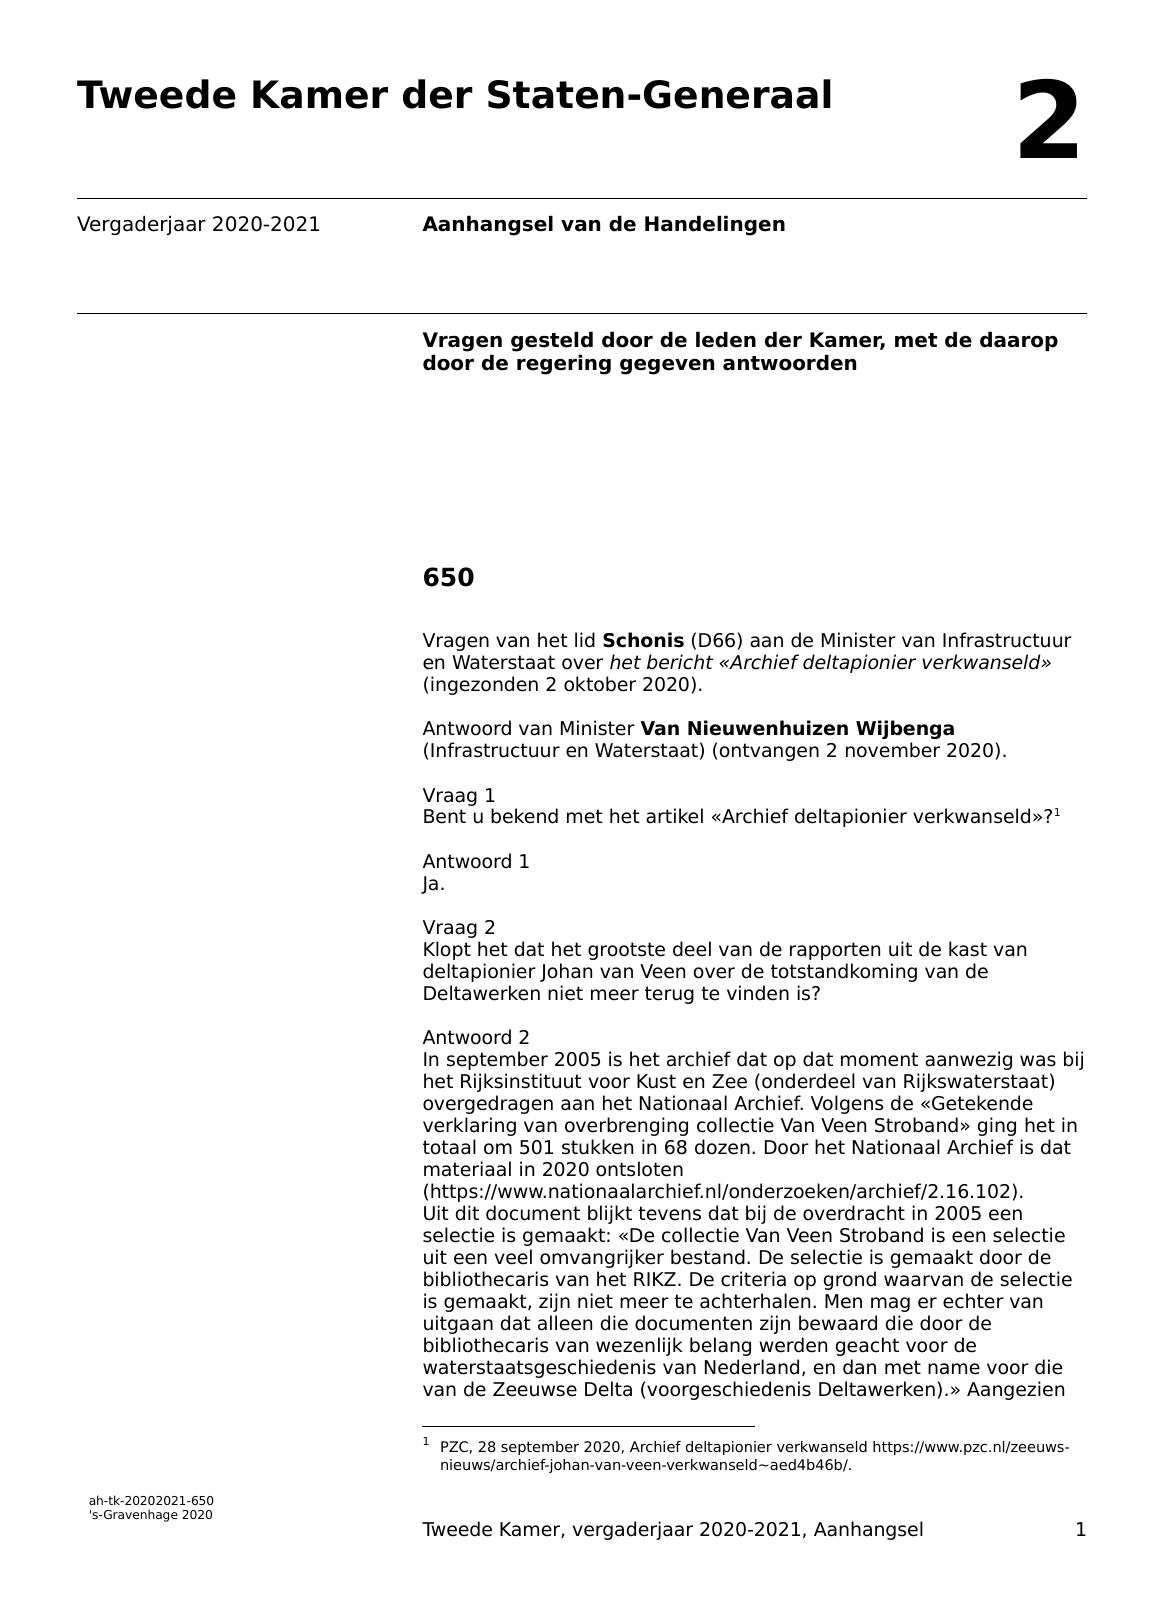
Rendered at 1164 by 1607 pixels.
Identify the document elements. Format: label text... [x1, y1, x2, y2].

text PZC, 28 september 2020, Archief deltapionier verkwanseld https://www.pzc.nl/zeeuws-nieuws/archief-johan-van-veen-verkwanseld~aed4b46b/. [422, 1435, 1087, 1474]
text Uit dit document blijkt tevens dat bij de overdracht in 2005 een selectie is gemaakt: «De collectie Van Veen Stroband is een selectie uit een veel omvangrijker bestand. De selectie is gemaakt door de bibliothecaris van het RIKZ. De criteria op grond waarvan de selectie is gemaakt, zijn niet meer te achterhalen. Men mag er echter van uitgaan dat alleen die documenten zijn bewaard die door de bibliothecaris van wezenlijk belang werden geacht voor de waterstaatsgeschiedenis van Nederland, en dan met name voor die van de Zeeuwse Delta (voorgeschiedenis Deltawerken).» Aangezien [422, 1203, 1087, 1401]
text 's-Gravenhage 2020 [88, 1508, 323, 1522]
table_cell [77, 314, 422, 375]
text Ja. [422, 873, 1087, 894]
text Vragen van het lid Schonis (D66) aan de Minister van Infrastructuur en Waterstaat over het bericht «Archief deltapionier verkwanseld» (ingezonden 2 oktober 2020). [422, 630, 1087, 696]
text Antwoord 2 [422, 1027, 1087, 1049]
table_header 2 [886, 59, 1087, 198]
text Klopt het dat het grootste deel van de rapporten uit de kast van deltapionier Johan van Veen over de totstandkoming van de Deltawerken niet meer terug te vinden is? [422, 939, 1087, 1005]
text Antwoord 1 [422, 851, 1087, 873]
text 650 [422, 563, 1087, 592]
table_cell Aanhangsel van de Handelingen [422, 199, 1087, 313]
text Antwoord van Minister Van Nieuwenhuizen Wijbenga (Infrastructuur en Waterstaat) (ontvangen 2 november 2020). [422, 718, 1087, 762]
text Bent u bekend met het artikel «Archief deltapionier verkwanseld»? [422, 806, 1087, 828]
table_header Tweede Kamer der Staten-Generaal [77, 59, 886, 198]
text In september 2005 is het archief dat op dat moment aanwezig was bij het Rijksinstituut voor Kust en Zee (onderdeel van Rijkswaterstaat) overgedragen aan het Nationaal Archief. Volgens de «Getekende verklaring van overbrenging collectie Van Veen Stroband» ging het in totaal om 501 stukken in 68 dozen. Door het Nationaal Archief is dat materiaal in 2020 ontsloten (https://www.nationaalarchief.nl/onderzoeken/archief/2.16.102). [422, 1049, 1087, 1203]
table_cell Vragen gesteld door de leden der Kamer, met de daarop door de regering gegeven antwoorden [422, 314, 1087, 375]
table_cell Vergaderjaar 2020-2021 [77, 199, 422, 313]
text Vraag 1 [422, 784, 1087, 806]
text Vraag 2 [422, 917, 1087, 939]
text ah-tk-20202021-650 [88, 1494, 323, 1508]
